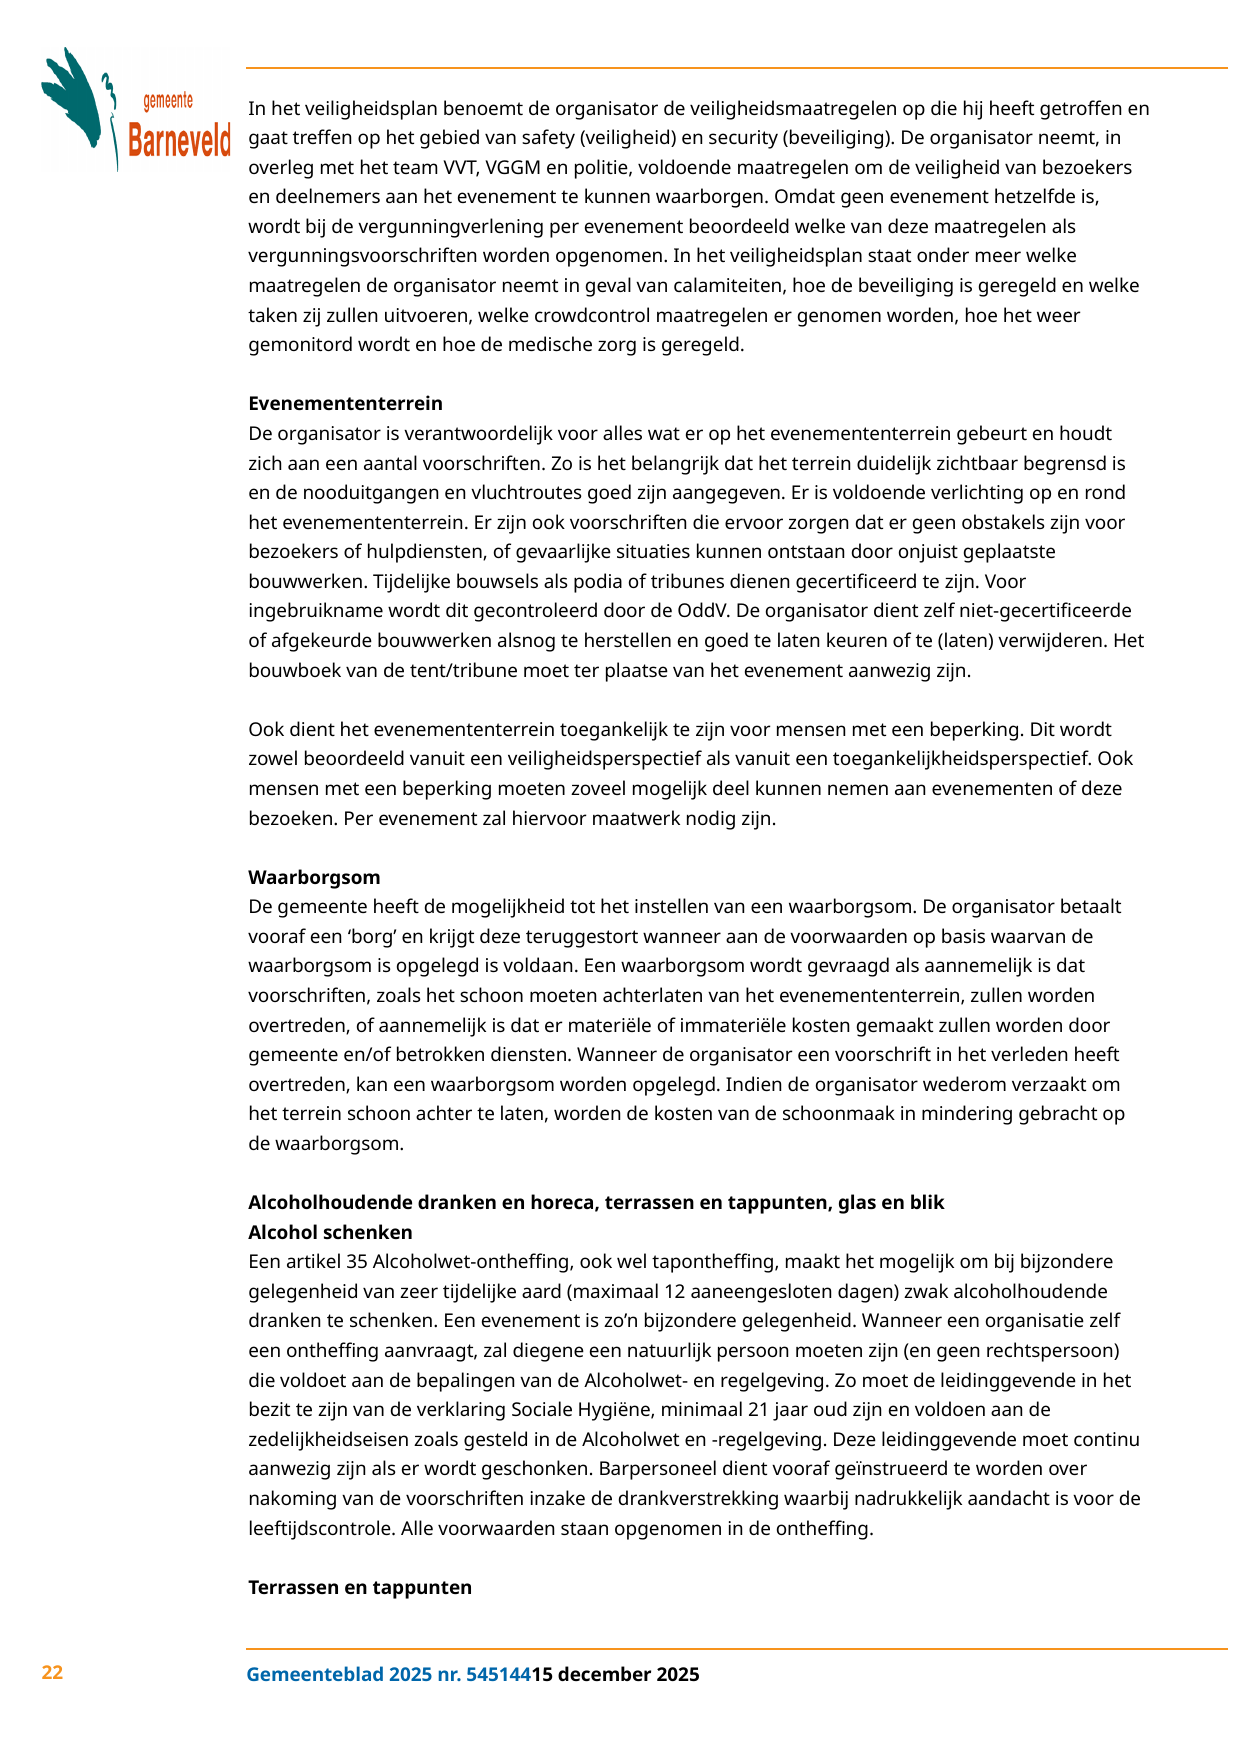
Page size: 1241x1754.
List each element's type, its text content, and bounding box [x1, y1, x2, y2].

text Terrassen en tappunten [248, 1574, 1152, 1600]
text In het veiligheidsplan benoemt de organisator de veiligheidsmaatregelen op die hij heeft getroffen en gaat treffen op het gebied van safety (veiligheid) en security (beveiliging). De organisator neemt, in overleg met het team VVT, VGGM en politie, voldoende maatregelen om de veiligheid van bezoekers en deelnemers aan het evenement te kunnen waarborgen. Omdat geen evenement hetzelfde is, wordt bij de vergunningverlening per evenement beoordeeld welke van deze maatregelen als vergunningsvoorschriften worden opgenomen. In het veiligheidsplan staat onder meer welke maatregelen de organisator neemt in geval van calamiteiten, hoe de beveiliging is geregeld en welke taken zij zullen uitvoeren, welke crowdcontrol maatregelen er genomen worden, hoe het weer gemonitord wordt en hoe de medische zorg is geregeld. [248, 95, 1152, 357]
text Waarborgsom [248, 864, 1152, 890]
text De organisator is verantwoordelijk voor alles wat er op het evenemententerrein gebeurt en houdt zich aan een aantal voorschriften. Zo is het belangrijk dat het terrein duidelijk zichtbaar begrensd is en de nooduitgangen en vluchtroutes goed zijn aangegeven. Er is voldoende verlichting op en rond het evenemententerrein. Er zijn ook voorschriften die ervoor zorgen dat er geen obstakels zijn voor bezoekers of hulpdiensten, of gevaarlijke situaties kunnen ontstaan door onjuist geplaatste bouwwerken. Tijdelijke bouwsels als podia of tribunes dienen gecertificeerd te zijn. Voor ingebruikname wordt dit gecontroleerd door de OddV. De organisator dient zelf niet-gecertificeerde of afgekeurde bouwwerken alsnog te herstellen en goed te laten keuren of te (laten) verwijderen. Het bouwboek van de tent/tribune moet ter plaatse van het evenement aanwezig zijn. [248, 420, 1152, 683]
picture [41, 47, 231, 172]
text Alcohol schenken [248, 1219, 1152, 1245]
text De gemeente heeft de mogelijkheid tot het instellen van een waarborgsom. De organisator betaalt vooraf een ‘borg’ en krijgt deze teruggestort wanneer aan de voorwaarden op basis waarvan de waarborgsom is opgelegd is voldaan. Een waarborgsom wordt gevraagd als aannemelijk is dat voorschriften, zoals het schoon moeten achterlaten van het evenemententerrein, zullen worden overtreden, of aannemelijk is dat er materiële of immateriële kosten gemaakt zullen worden door gemeente en/of betrokken diensten. Wanneer de organisator een voorschrift in het verleden heeft overtreden, kan een waarborgsom worden opgelegd. Indien de organisator wederom verzaakt om het terrein schoon achter te laten, worden de kosten van de schoonmaak in mindering gebracht op de waarborgsom. [248, 893, 1152, 1156]
text Ook dient het evenemententerrein toegankelijk te zijn voor mensen met een beperking. Dit wordt zowel beoordeeld vanuit een veiligheidsperspectief als vanuit een toegankelijkheidsperspectief. Ook mensen met een beperking moeten zoveel mogelijk deel kunnen nemen aan evenementen of deze bezoeken. Per evenement zal hiervoor maatwerk nodig zijn. [248, 716, 1152, 831]
text Alcoholhoudende dranken en horeca, terrassen en tappunten, glas en blik [248, 1189, 1152, 1215]
text Een artikel 35 Alcoholwet-ontheffing, ook wel tapontheffing, maakt het mogelijk om bij bijzondere gelegenheid van zeer tijdelijke aard (maximaal 12 aaneengesloten dagen) zwak alcoholhoudende dranken te schenken. Een evenement is zo’n bijzondere gelegenheid. Wanneer een organisatie zelf een ontheffing aanvraagt, zal diegene een natuurlijk persoon moeten zijn (en geen rechtspersoon) die voldoet aan de bepalingen van de Alcoholwet- en regelgeving. Zo moet de leidinggevende in het bezit te zijn van de verklaring Sociale Hygiëne, minimaal 21 jaar oud zijn en voldoen aan de zedelijkheidseisen zoals gesteld in de Alcoholwet en -regelgeving. Deze leidinggevende moet continu aanwezig zijn als er wordt geschonken. Barpersoneel dient vooraf geïnstrueerd te worden over nakoming van de voorschriften inzake de drankverstrekking waarbij nadrukkelijk aandacht is voor de leeftijdscontrole. Alle voorwaarden staan opgenomen in de ontheffing. [248, 1248, 1152, 1541]
text Evenemententerrein [248, 391, 1152, 416]
